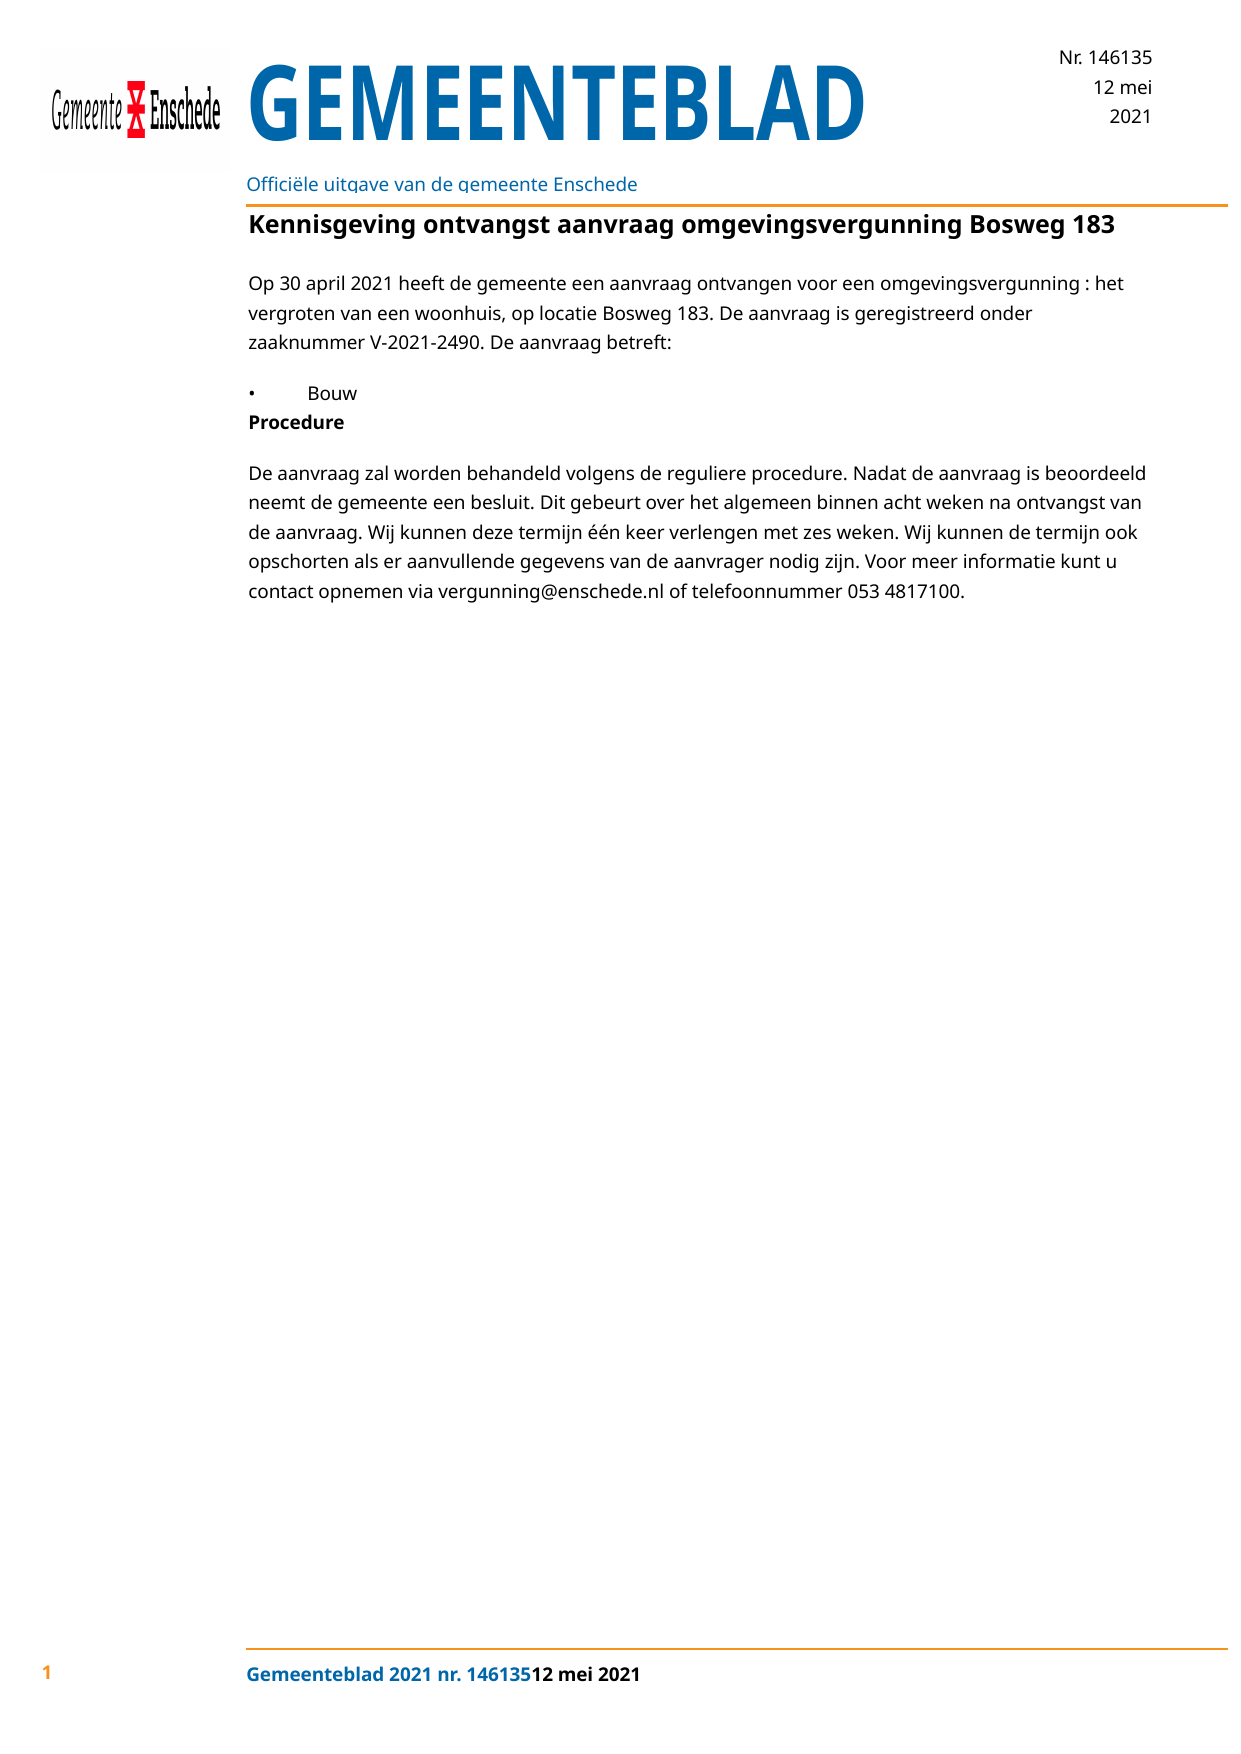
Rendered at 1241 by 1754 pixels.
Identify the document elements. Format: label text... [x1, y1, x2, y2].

picture [41, 47, 231, 172]
list Bouw [248, 380, 1152, 406]
text Op 30 april 2021 heeft de gemeente een aanvraag ontvangen voor een omgevingsvergunning : het vergroten van een woonhuis, op locatie Bosweg 183. De aanvraag is geregistreerd onder zaaknummer V-2021-2490. De aanvraag betreft: [248, 270, 1152, 355]
text Kennisgeving ontvangst aanvraag omgevingsvergunning Bosweg 183 [248, 207, 1152, 241]
text De aanvraag zal worden behandeld volgens de reguliere procedure. Nadat de aanvraag is beoordeeld neemt de gemeente een besluit. Dit gebeurt over het algemeen binnen acht weken na ontvangst van de aanvraag. Wij kunnen deze termijn één keer verlengen met zes weken. Wij kunnen de termijn ook opschorten als er aanvullende gegevens van de aanvrager nodig zijn. Voor meer informatie kunt u contact opnemen via vergunning@enschede.nl of telefoonnummer 053 4817100. [248, 460, 1152, 604]
text Procedure [248, 409, 1152, 435]
